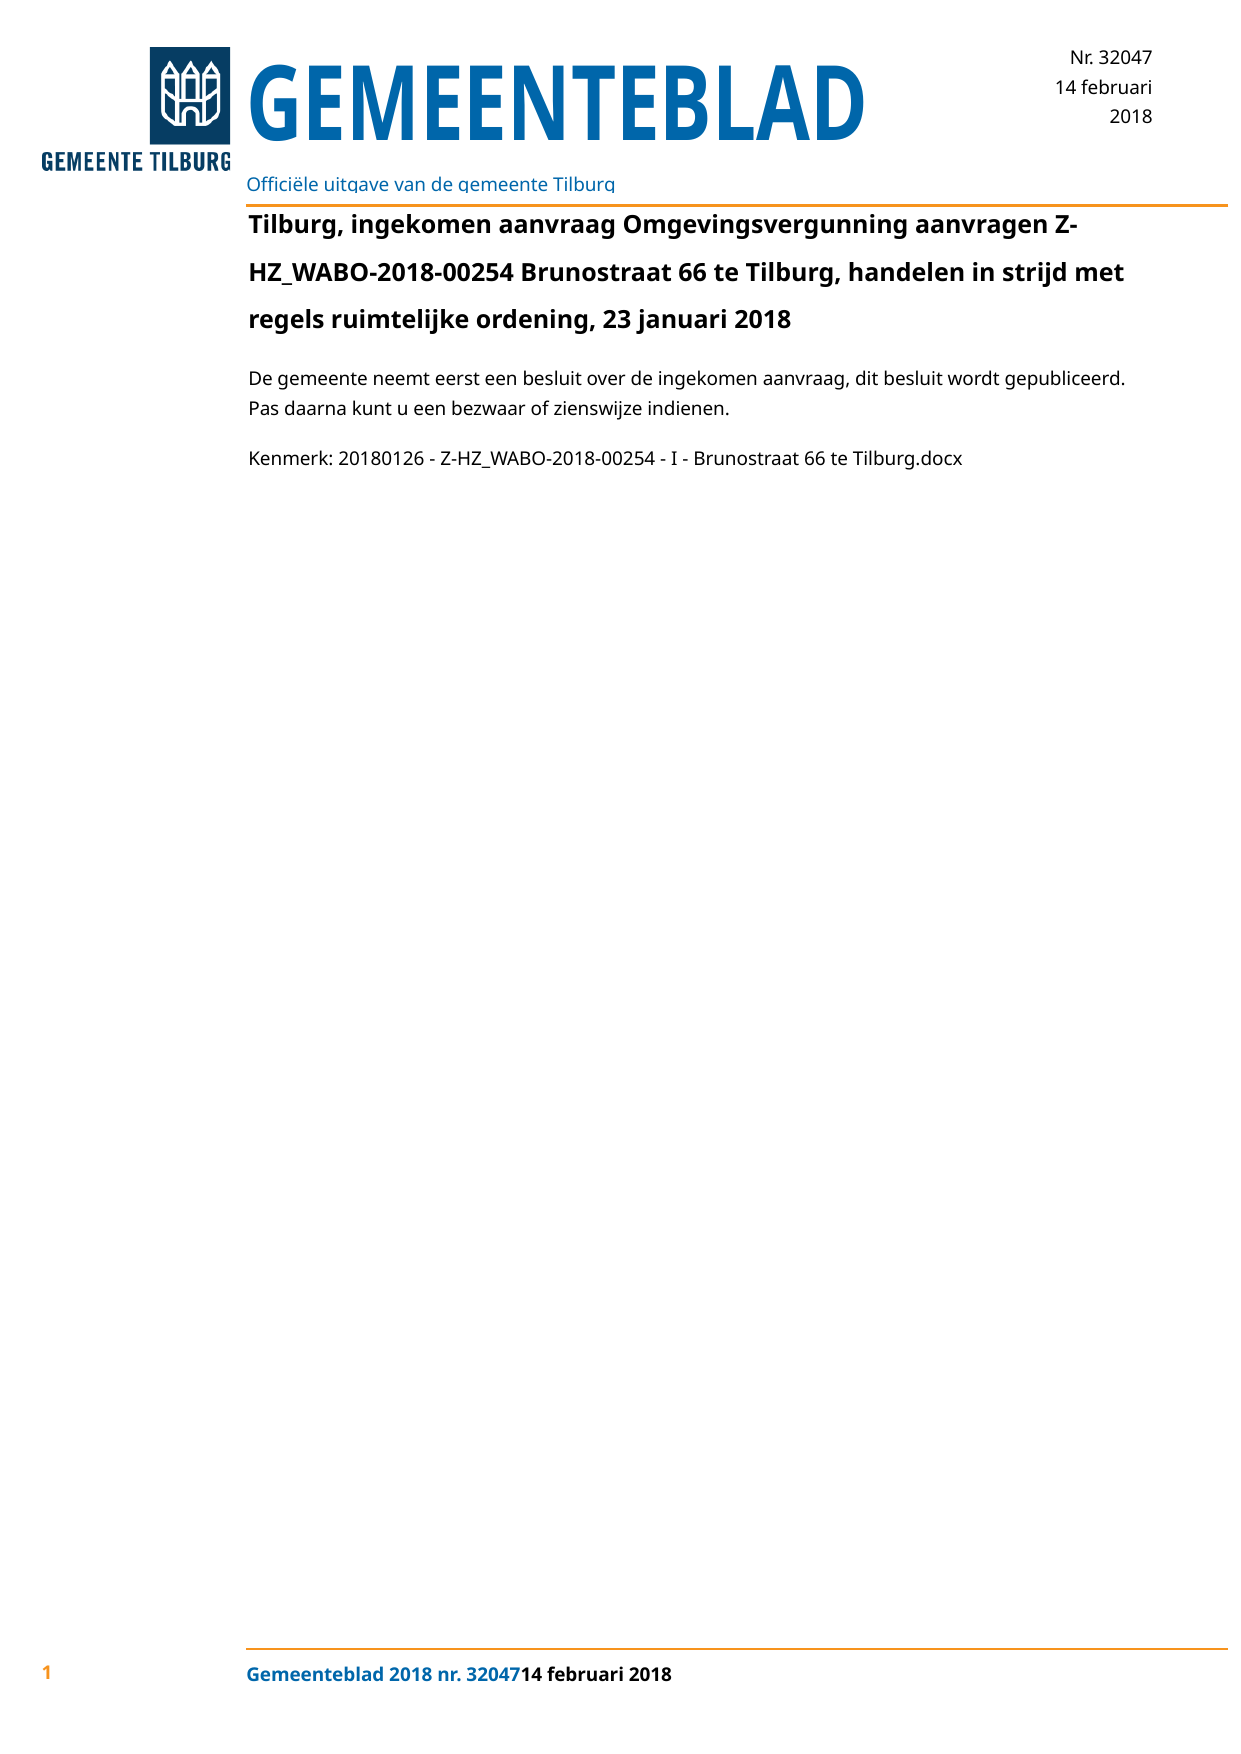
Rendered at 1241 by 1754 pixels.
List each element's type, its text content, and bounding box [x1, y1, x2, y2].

text Tilburg, ingekomen aanvraag Omgevingsvergunning aanvragen Z-HZ_WABO-2018-00254 Brunostraat 66 te Tilburg, handelen in strijd met regels ruimtelijke ordening, 23 januari 2018 [248, 207, 1152, 336]
text De gemeente neemt eerst een besluit over de ingekomen aanvraag, dit besluit wordt gepubliceerd. Pas daarna kunt u een bezwaar of zienswijze indienen. [248, 366, 1152, 421]
picture [41, 47, 231, 172]
text Kenmerk: 20180126 - Z-HZ_WABO-2018-00254 - I - Brunostraat 66 te Tilburg.docx [248, 446, 1152, 471]
